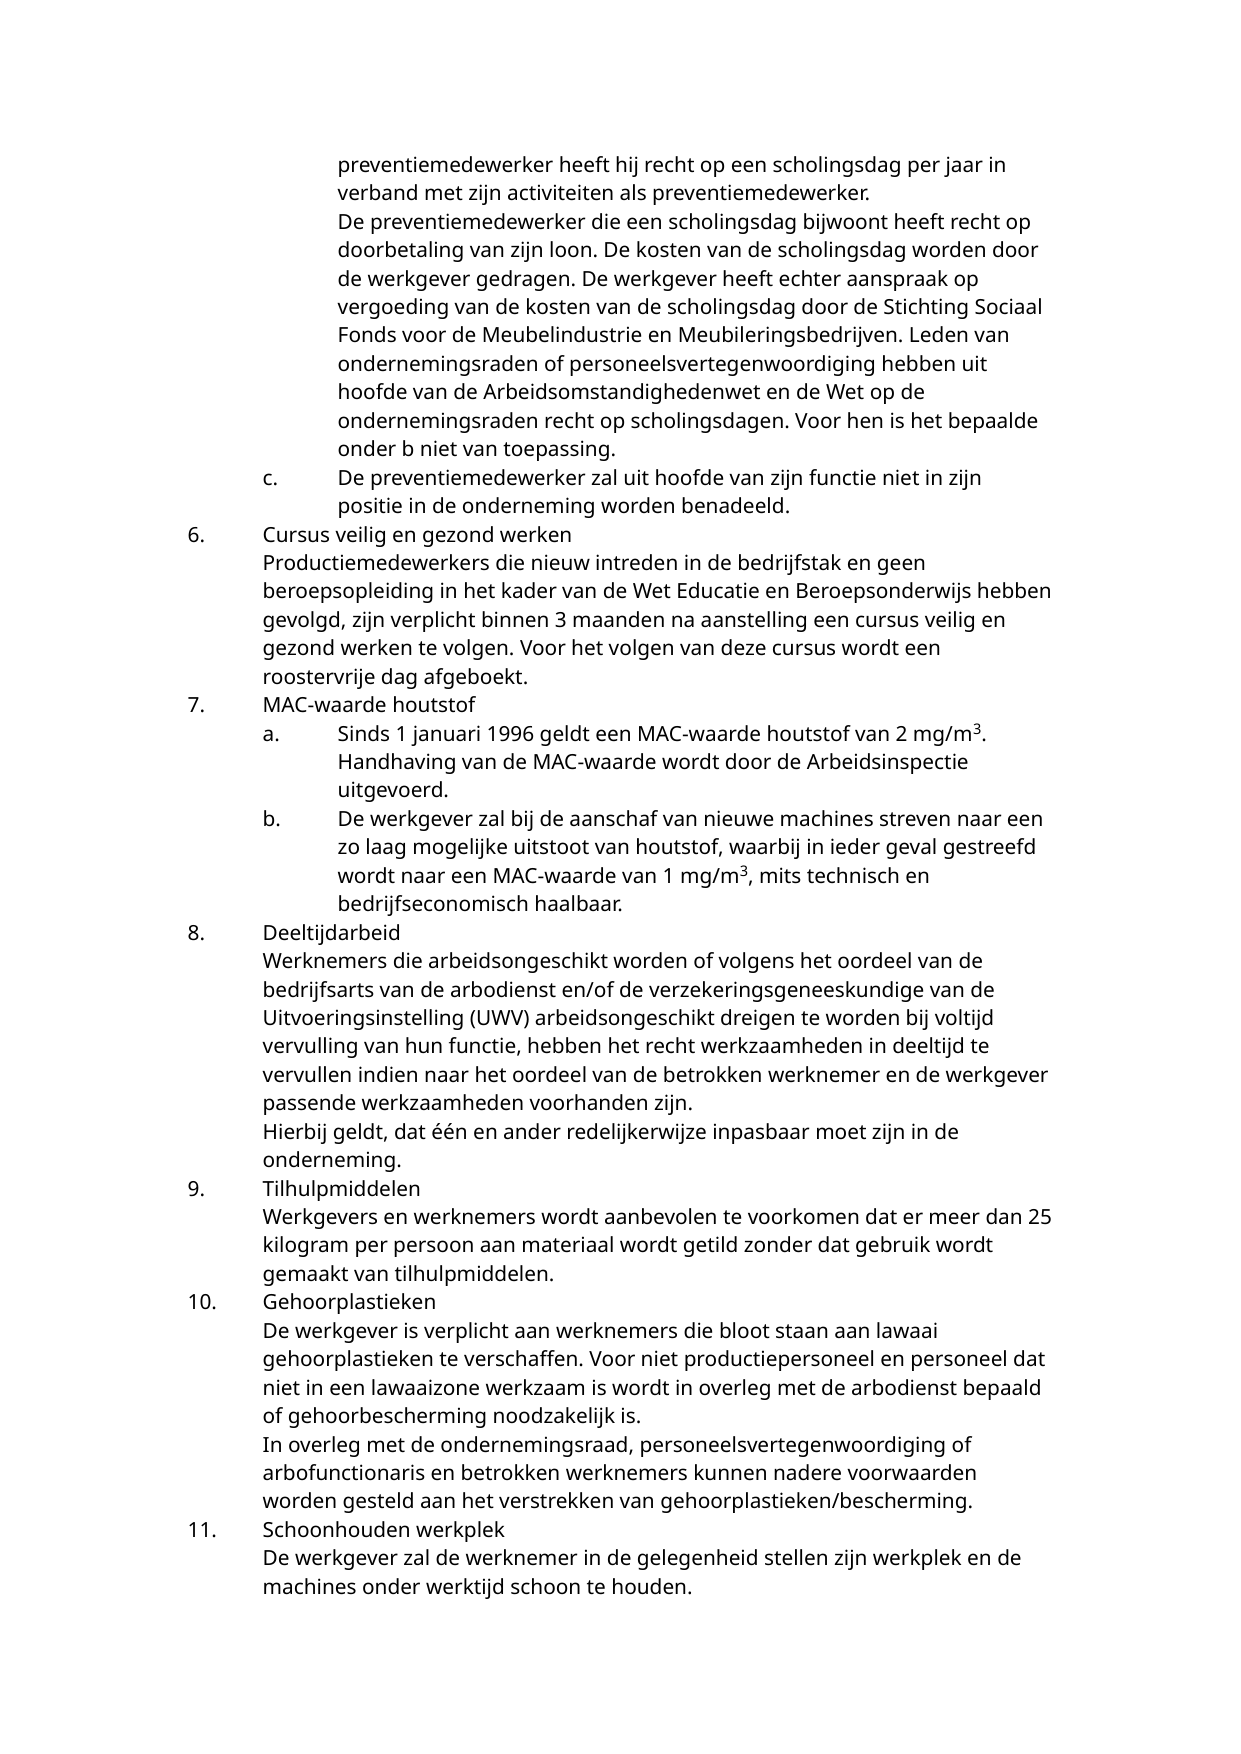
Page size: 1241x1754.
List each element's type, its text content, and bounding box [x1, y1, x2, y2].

list Cursus veilig en gezond werken [187, 520, 1053, 548]
list Tilhulpmiddelen [187, 1174, 1053, 1202]
list Werknemers die arbeidsongeschikt worden of volgens het oordeel van de bedrijfsarts van de arbodienst en/of de verzekeringsgeneeskundige van de Uitvoeringsinstelling (UWV) arbeidsongeschikt dreigen te worden bij voltijd vervulling van hun functie, hebben het recht werkzaamheden in deeltijd te vervullen indien naar het oordeel van de betrokken werknemer en de werkgever passende werkzaamheden voorhanden zijn. [187, 946, 1053, 1117]
list preventiemedewerker heeft hij recht op een scholingsdag per jaar in verband met zijn activiteiten als preventiemedewerker. [262, 150, 1053, 207]
list Schoonhouden werkplek [187, 1515, 1053, 1543]
list In overleg met de ondernemingsraad, personeelsvertegenwoordiging of arbofunctionaris en betrokken werknemers kunnen nadere voorwaarden worden gesteld aan het verstrekken van gehoorplastieken/bescherming. [187, 1430, 1053, 1515]
list Deeltijdarbeid [187, 918, 1053, 946]
list De werkgever is verplicht aan werknemers die bloot staan aan lawaai gehoorplastieken te verschaffen. Voor niet productiepersoneel en personeel dat niet in een lawaaizone werkzaam is wordt in overleg met de arbodienst bepaald of gehoorbescherming noodzakelijk is. [187, 1316, 1053, 1430]
list Werkgevers en werknemers wordt aanbevolen te voorkomen dat er meer dan 25 kilogram per persoon aan materiaal wordt getild zonder dat gebruik wordt gemaakt van tilhulpmiddelen. [187, 1202, 1053, 1287]
list De werkgever zal bij de aanschaf van nieuwe machines streven naar een zo laag mogelijke uitstoot van houtstof, waarbij in ieder geval gestreefd wordt naar een MAC-waarde van 1 mg/m3, mits technisch en bedrijfseconomisch haalbaar. [262, 804, 1053, 918]
list MAC-waarde houtstof [187, 690, 1053, 719]
list Sinds 1 januari 1996 geldt een MAC-waarde houtstof van 2 mg/m3. Handhaving van de MAC-waarde wordt door de Arbeidsinspectie uitgevoerd. [262, 719, 1053, 804]
list Productiemedewerkers die nieuw intreden in de bedrijfstak en geen beroepsopleiding in het kader van de Wet Educatie en Beroepsonderwijs hebben gevolgd, zijn verplicht binnen 3 maanden na aanstelling een cursus veilig en gezond werken te volgen. Voor het volgen van deze cursus wordt een roostervrije dag afgeboekt. [187, 548, 1053, 690]
list Gehoorplastieken [187, 1287, 1053, 1316]
list De werkgever zal de werknemer in de gelegenheid stellen zijn werkplek en de machines onder werktijd schoon te houden. [187, 1543, 1053, 1600]
list De preventiemedewerker zal uit hoofde van zijn functie niet in zijn positie in de onderneming worden benadeeld. [262, 463, 1053, 520]
list Hierbij geldt, dat één en ander redelijkerwijze inpasbaar moet zijn in de onderneming. [187, 1117, 1053, 1174]
list De preventiemedewerker die een scholingsdag bijwoont heeft recht op doorbetaling van zijn loon. De kosten van de scholingsdag worden door de werkgever gedragen. De werkgever heeft echter aanspraak op vergoeding van de kosten van de scholingsdag door de Stichting Sociaal Fonds voor de Meubelindustrie en Meubileringsbedrijven. Leden van ondernemingsraden of personeelsvertegenwoordiging hebben uit hoofde van de Arbeidsomstandighedenwet en de Wet op de ondernemingsraden recht op scholingsdagen. Voor hen is het bepaalde onder b niet van toepassing. [262, 207, 1053, 463]
